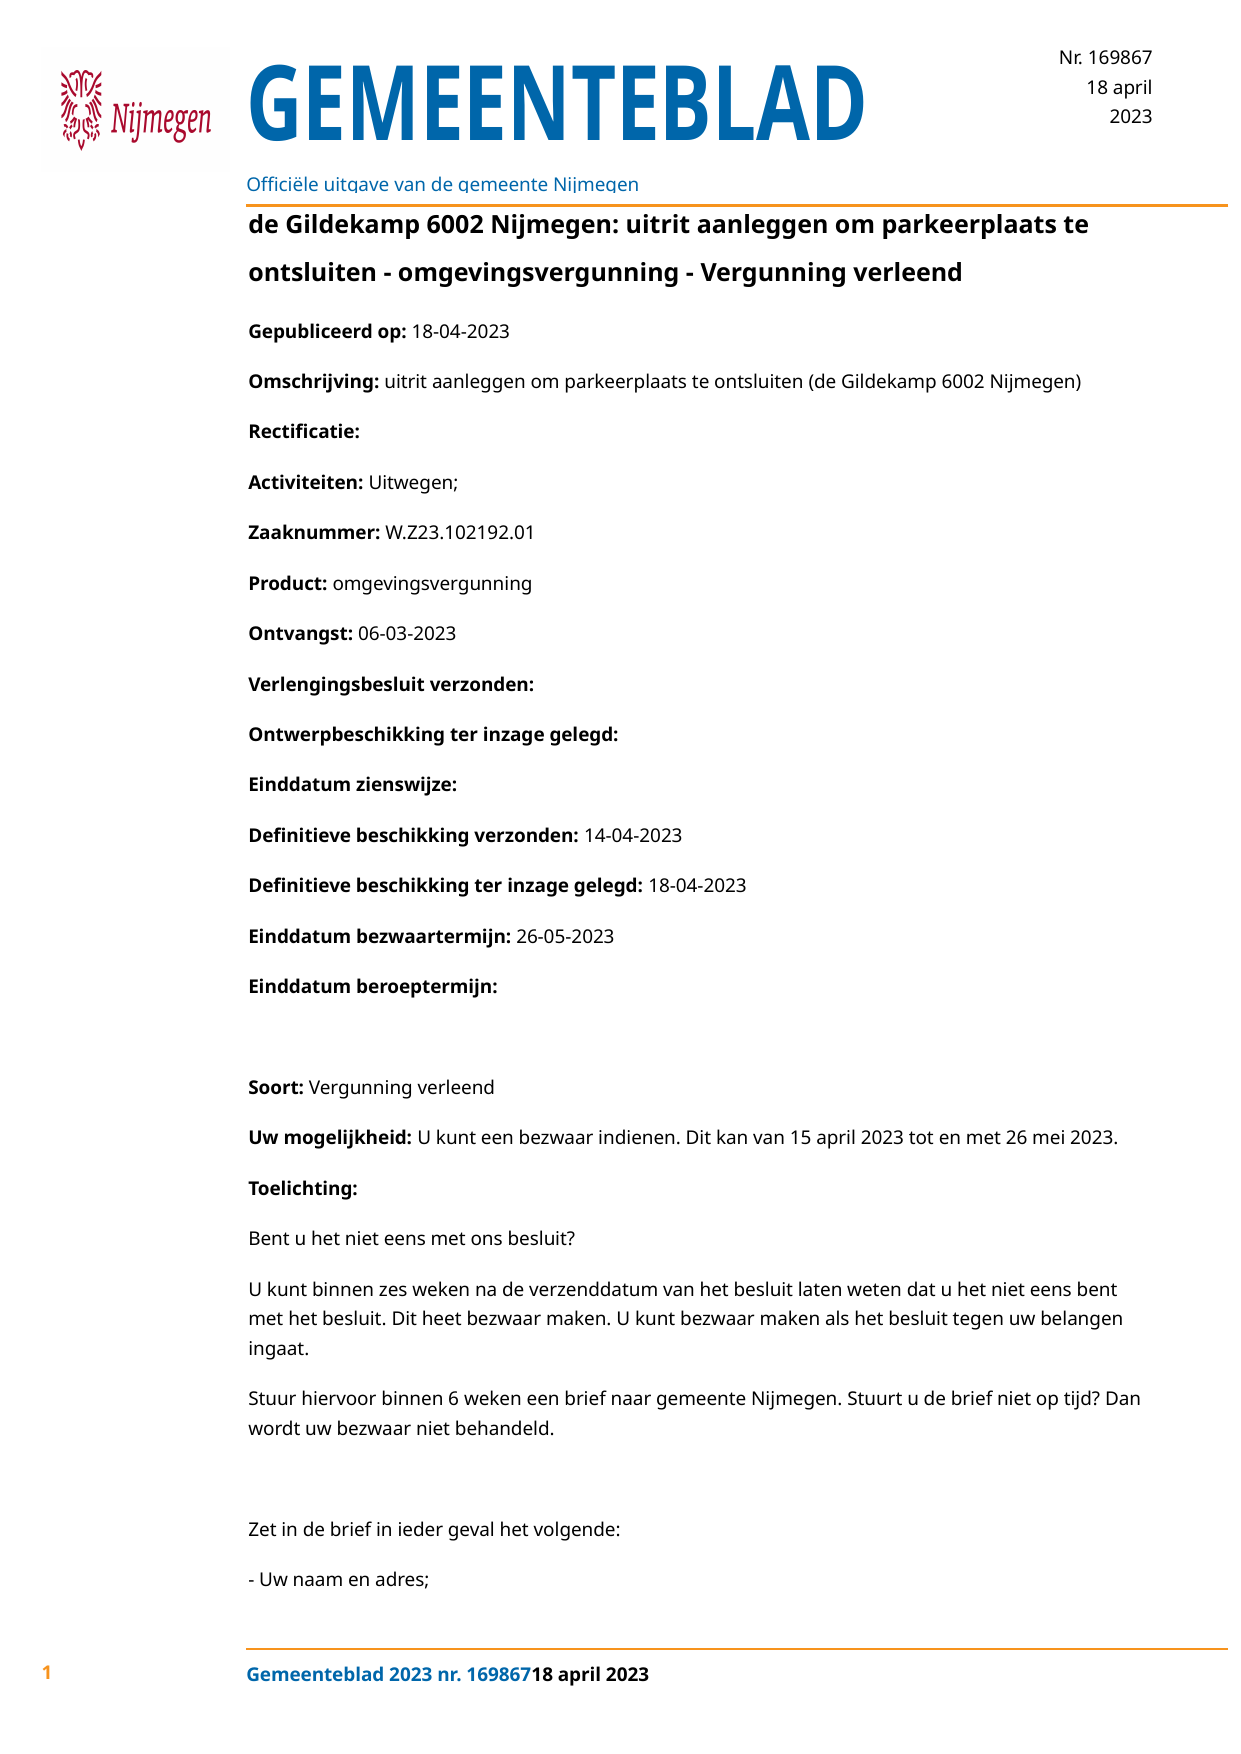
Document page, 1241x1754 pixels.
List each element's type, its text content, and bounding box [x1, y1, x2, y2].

text Zet in de brief in ieder geval het volgende: [248, 1516, 1152, 1542]
text Omschrijving: uitrit aanleggen om parkeerplaats te ontsluiten (de Gildekamp 6002 Nijmegen) [248, 368, 1152, 394]
text Definitieve beschikking verzonden: 14-04-2023 [248, 822, 1152, 848]
text Bent u het niet eens met ons besluit? [248, 1225, 1152, 1251]
text Definitieve beschikking ter inzage gelegd: 18-04-2023 [248, 872, 1152, 898]
text Einddatum bezwaartermijn: 26-05-2023 [248, 923, 1152, 949]
text de Gildekamp 6002 Nijmegen: uitrit aanleggen om parkeerplaats te ontsluiten - omgevingsvergunning - Vergunning verleend [248, 207, 1152, 288]
text Stuur hiervoor binnen 6 weken een brief naar gemeente Nijmegen. Stuurt u de brief niet op tijd? Dan wordt uw bezwaar niet behandeld. [248, 1385, 1152, 1441]
text Activiteiten: Uitwegen; [248, 469, 1152, 495]
text - Uw naam en adres; [248, 1566, 1152, 1592]
text Product: omgevingsvergunning [248, 570, 1152, 596]
text Uw mogelijkheid: U kunt een bezwaar indienen. Dit kan van 15 april 2023 tot en met 26 mei 2023. [248, 1124, 1152, 1150]
text U kunt binnen zes weken na de verzenddatum van het besluit laten weten dat u het niet eens bent met het besluit. Dit heet bezwaar maken. U kunt bezwaar maken als het besluit tegen uw belangen ingaat. [248, 1276, 1152, 1361]
picture [41, 47, 231, 172]
text Einddatum zienswijze: [248, 772, 1152, 797]
text Ontwerpbeschikking ter inzage gelegd: [248, 721, 1152, 747]
text Gepubliceerd op: 18-04-2023 [248, 318, 1152, 344]
text Soort: Vergunning verleend [248, 1074, 1152, 1100]
text Einddatum beroeptermijn: [248, 973, 1152, 999]
text Rectificatie: [248, 419, 1152, 444]
text Toelichting: [248, 1175, 1152, 1201]
text Zaaknummer: W.Z23.102192.01 [248, 519, 1152, 545]
text Verlengingsbesluit verzonden: [248, 671, 1152, 697]
text Ontvangst: 06-03-2023 [248, 620, 1152, 646]
